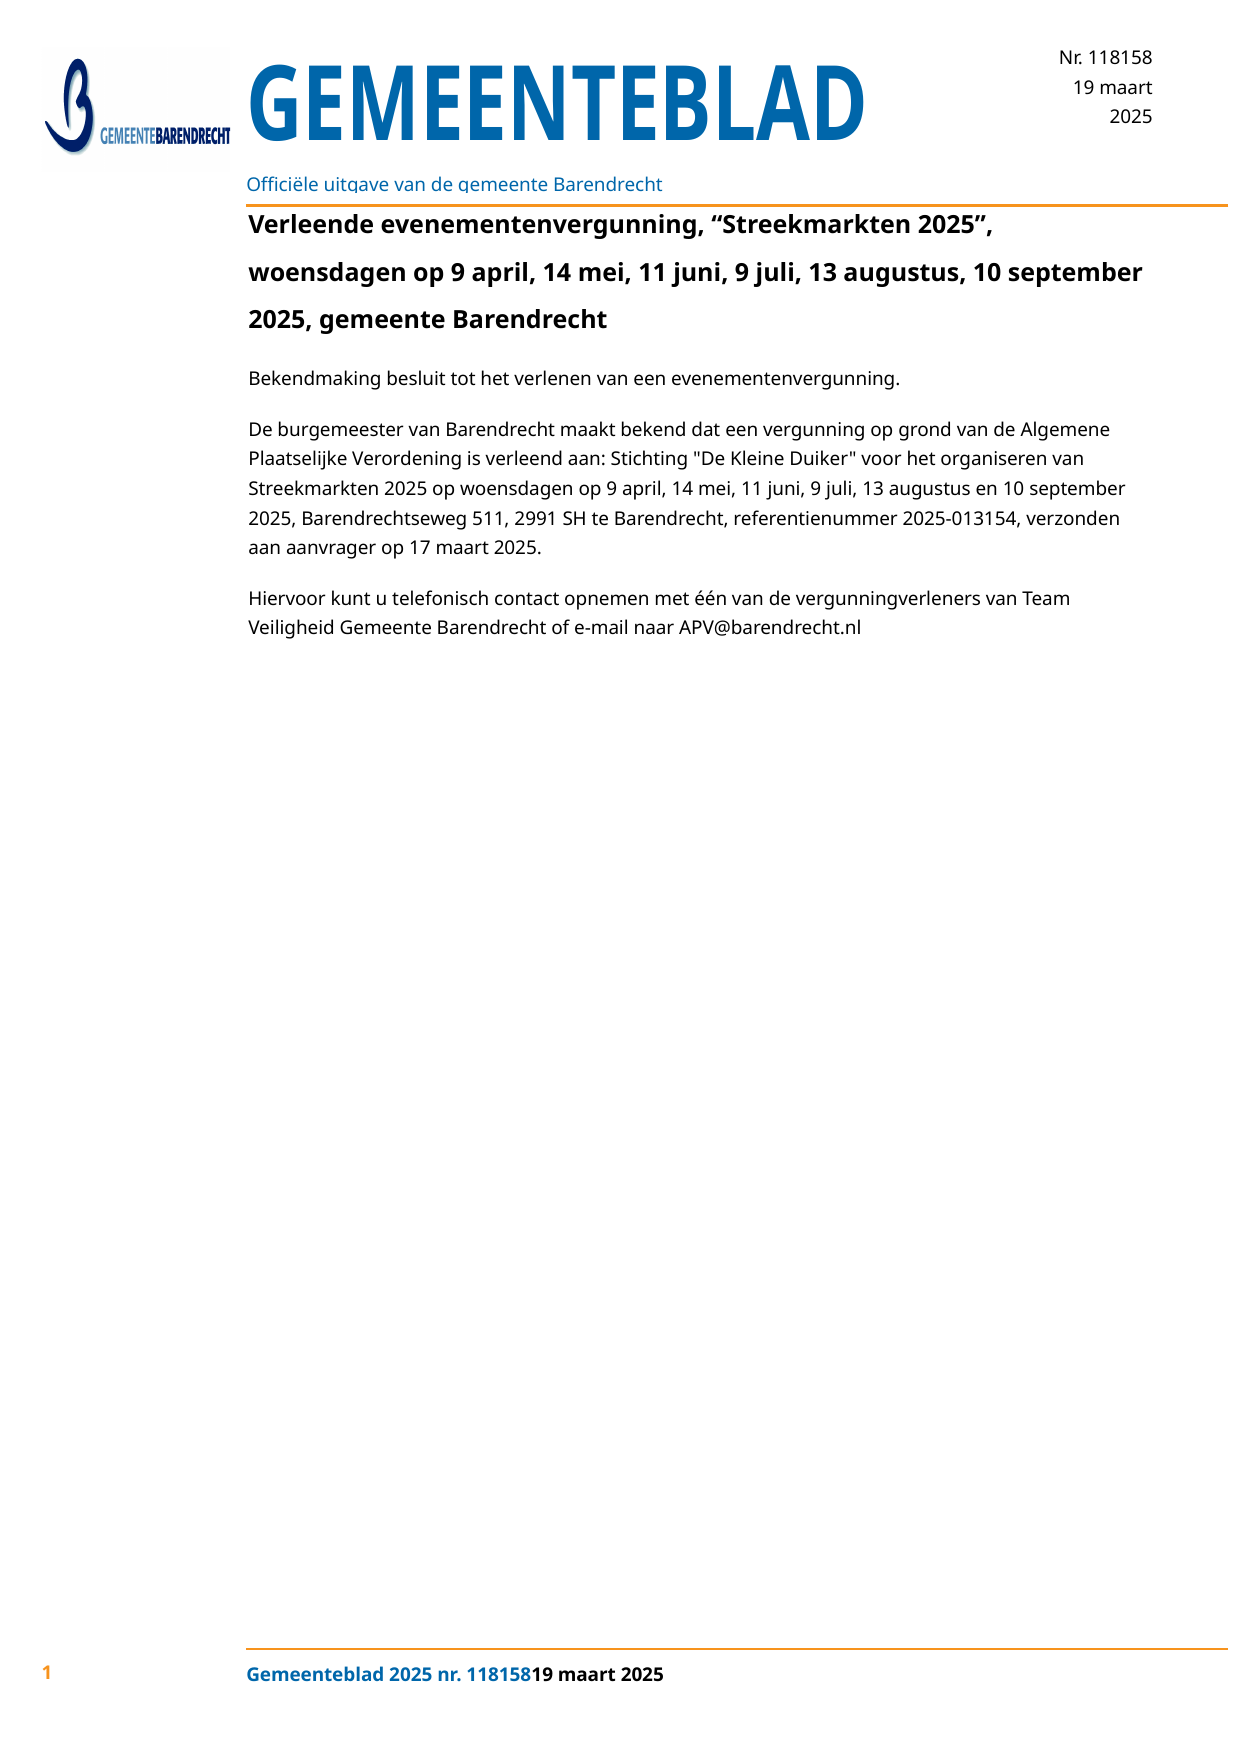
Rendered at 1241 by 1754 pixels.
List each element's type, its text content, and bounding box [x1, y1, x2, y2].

text De burgemeester van Barendrecht maakt bekend dat een vergunning op grond van de Algemene Plaatselijke Verordening is verleend aan: Stichting "De Kleine Duiker" voor het organiseren van Streekmarkten 2025 op woensdagen op 9 april, 14 mei, 11 juni, 9 juli, 13 augustus en 10 september 2025, Barendrechtseweg 511, 2991 SH te Barendrecht, referentienummer 2025-013154, verzonden aan aanvrager op 17 maart 2025. [248, 416, 1152, 560]
picture [41, 47, 231, 172]
text Bekendmaking besluit tot het verlenen van een evenementenvergunning. [248, 366, 1152, 391]
text Hiervoor kunt u telefonisch contact opnemen met één van de vergunningverleners van Team Veiligheid Gemeente Barendrecht of e-mail naar APV@barendrecht.nl [248, 585, 1152, 640]
text Verleende evenementenvergunning, “Streekmarkten 2025”, woensdagen op 9 april, 14 mei, 11 juni, 9 juli, 13 augustus, 10 september 2025, gemeente Barendrecht [248, 207, 1152, 336]
